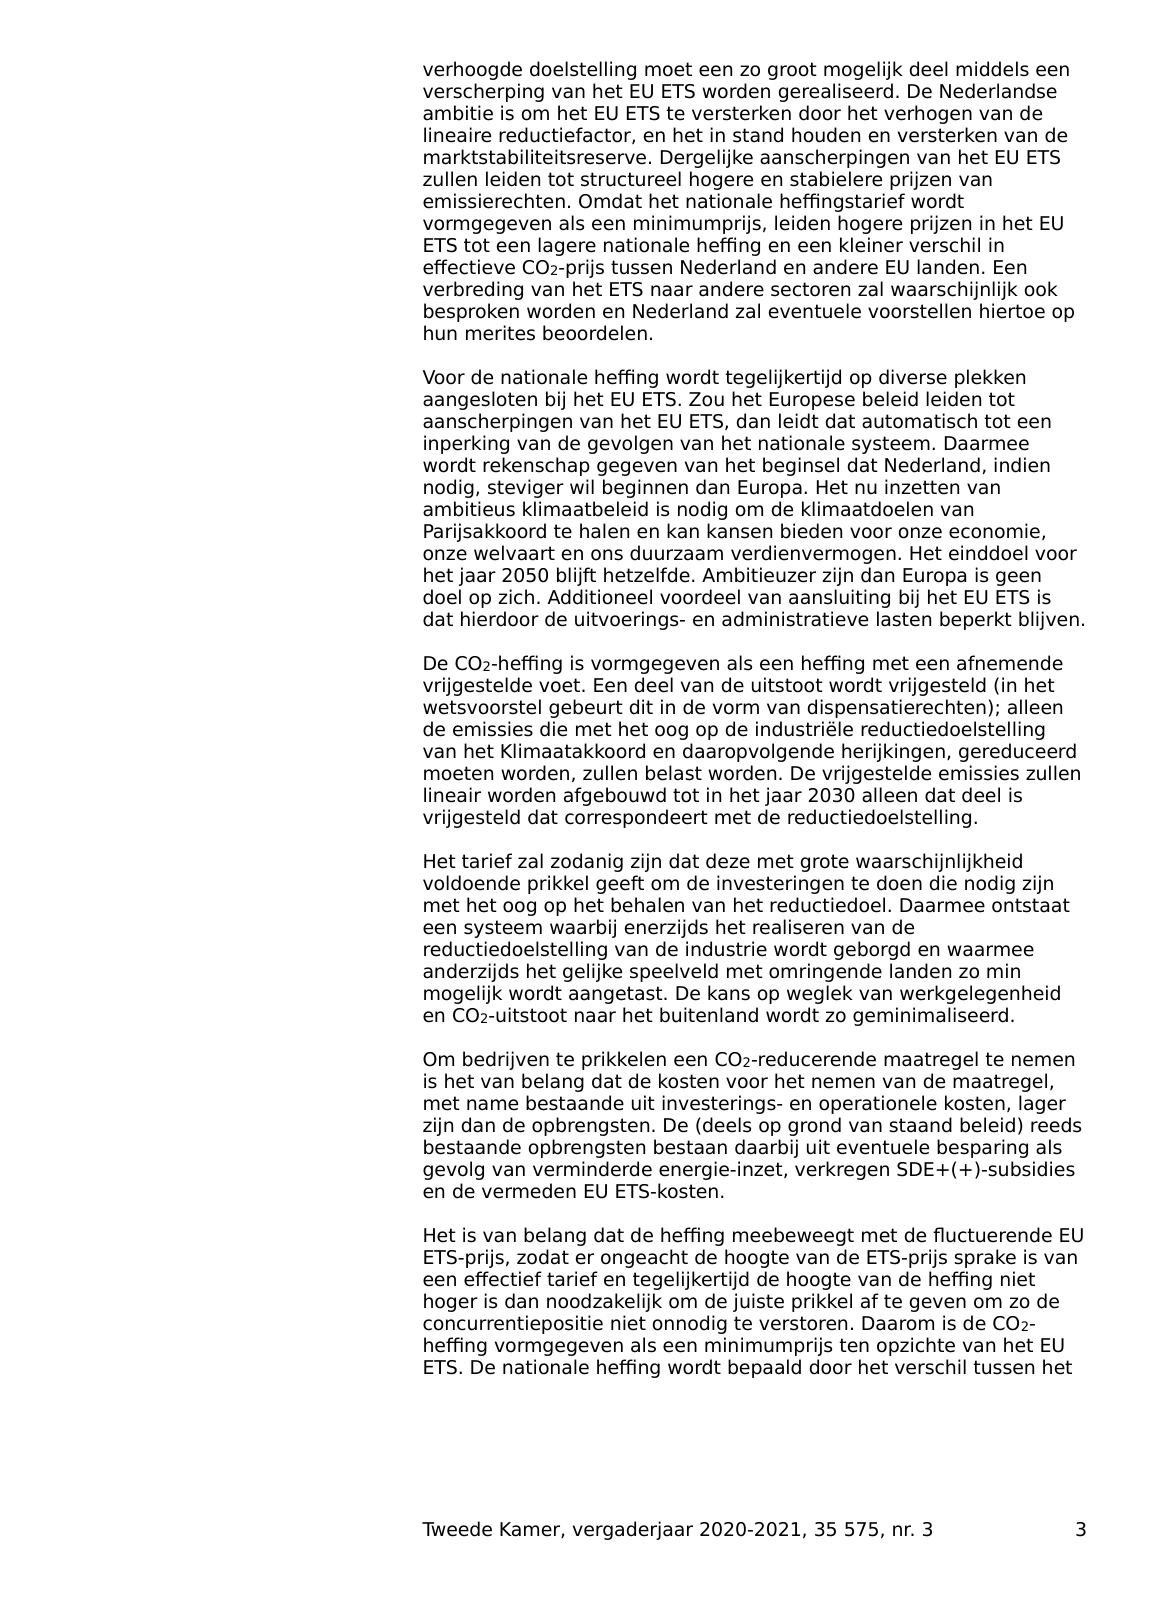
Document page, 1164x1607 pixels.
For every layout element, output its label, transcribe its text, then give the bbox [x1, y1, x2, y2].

text De CO2-heffing is vormgegeven als een heffing met een afnemende vrijgestelde voet. Een deel van de uitstoot wordt vrijgesteld (in het wetsvoorstel gebeurt dit in de vorm van dispensatierechten); alleen de emissies die met het oog op de industriële reductiedoelstelling van het Klimaatakkoord en daaropvolgende herijkingen, gereduceerd moeten worden, zullen belast worden. De vrijgestelde emissies zullen lineair worden afgebouwd tot in het jaar 2030 alleen dat deel is vrijgesteld dat correspondeert met de reductiedoelstelling. [422, 653, 1087, 829]
text Om bedrijven te prikkelen een CO2-reducerende maatregel te nemen is het van belang dat de kosten voor het nemen van de maatregel, met name bestaande uit investerings- en operationele kosten, lager zijn dan de opbrengsten. De (deels op grond van staand beleid) reeds bestaande opbrengsten bestaan daarbij uit eventuele besparing als gevolg van verminderde energie-inzet, verkregen SDE+(+)-subsidies en de vermeden EU ETS-kosten. [422, 1049, 1087, 1203]
text verhoogde doelstelling moet een zo groot mogelijk deel middels een verscherping van het EU ETS worden gerealiseerd. De Nederlandse ambitie is om het EU ETS te versterken door het verhogen van de lineaire reductiefactor, en het in stand houden en versterken van de marktstabiliteitsreserve. Dergelijke aanscherpingen van het EU ETS zullen leiden tot structureel hogere en stabielere prijzen van emissierechten. Omdat het nationale heffingstarief wordt vormgegeven als een minimumprijs, leiden hogere prijzen in het EU ETS tot een lagere nationale heffing en een kleiner verschil in effectieve CO2-prijs tussen Nederland en andere EU landen. Een verbreding van het ETS naar andere sectoren zal waarschijnlijk ook besproken worden en Nederland zal eventuele voorstellen hiertoe op hun merites beoordelen. [422, 59, 1087, 345]
text Het is van belang dat de heffing meebeweegt met de fluctuerende EU ETS-prijs, zodat er ongeacht de hoogte van de ETS-prijs sprake is van een effectief tarief en tegelijkertijd de hoogte van de heffing niet hoger is dan noodzakelijk om de juiste prikkel af te geven om zo de concurrentiepositie niet onnodig te verstoren. Daarom is de CO2-heffing vormgegeven als een minimumprijs ten opzichte van het EU ETS. De nationale heffing wordt bepaald door het verschil tussen het [422, 1225, 1087, 1379]
text Voor de nationale heffing wordt tegelijkertijd op diverse plekken aangesloten bij het EU ETS. Zou het Europese beleid leiden tot aanscherpingen van het EU ETS, dan leidt dat automatisch tot een inperking van de gevolgen van het nationale systeem. Daarmee wordt rekenschap gegeven van het beginsel dat Nederland, indien nodig, steviger wil beginnen dan Europa. Het nu inzetten van ambitieus klimaatbeleid is nodig om de klimaatdoelen van Parijsakkoord te halen en kan kansen bieden voor onze economie, onze welvaart en ons duurzaam verdienvermogen. Het einddoel voor het jaar 2050 blijft hetzelfde. Ambitieuzer zijn dan Europa is geen doel op zich. Additioneel voordeel van aansluiting bij het EU ETS is dat hierdoor de uitvoerings- en administratieve lasten beperkt blijven. [422, 367, 1087, 631]
text Het tarief zal zodanig zijn dat deze met grote waarschijnlijkheid voldoende prikkel geeft om de investeringen te doen die nodig zijn met het oog op het behalen van het reductiedoel. Daarmee ontstaat een systeem waarbij enerzijds het realiseren van de reductiedoelstelling van de industrie wordt geborgd en waarmee anderzijds het gelijke speelveld met omringende landen zo min mogelijk wordt aangetast. De kans op weglek van werkgelegenheid en CO2-uitstoot naar het buitenland wordt zo geminimaliseerd. [422, 851, 1087, 1027]
